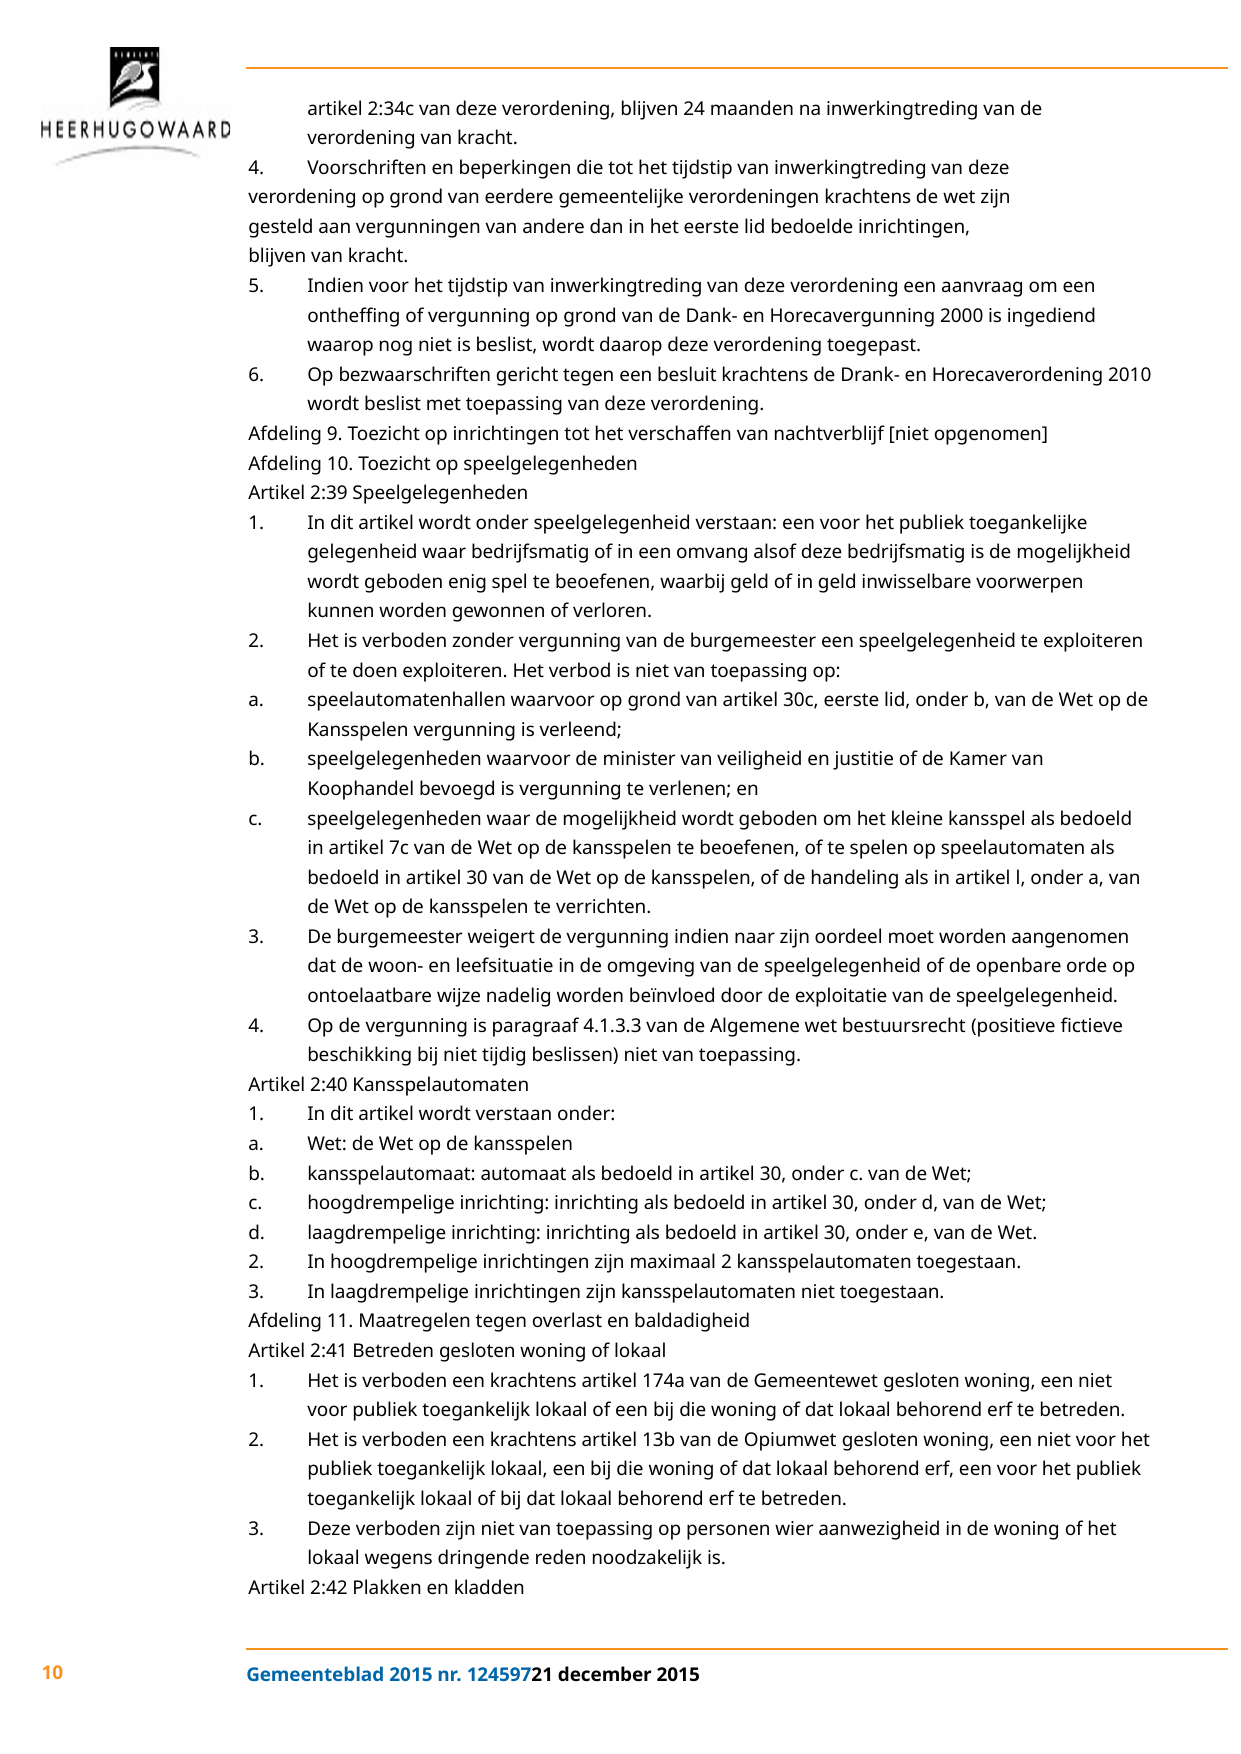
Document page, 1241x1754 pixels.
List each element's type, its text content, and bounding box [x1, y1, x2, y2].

text Artikel 2:42 Plakken en kladden [248, 1574, 1152, 1600]
list In dit artikel wordt verstaan onder: [248, 1101, 1152, 1126]
list In hoogdrempelige inrichtingen zijn maximaal 2 kansspelautomaten toegestaan. [248, 1248, 1152, 1274]
list speelautomatenhallen waarvoor op grond van artikel 30c, eerste lid, onder b, van de Wet op de Kansspelen vergunning is verleend; [248, 686, 1152, 742]
text gesteld aan vergunningen van andere dan in het eerste lid bedoelde inrichtingen, [248, 213, 1152, 239]
text Afdeling 9. Toezicht op inrichtingen tot het verschaffen van nachtverblijf [niet opgenomen] [248, 420, 1152, 446]
list Voorschriften en beperkingen die tot het tijdstip van inwerkingtreding van deze [248, 154, 1152, 180]
text Afdeling 10. Toezicht op speelgelegenheden [248, 450, 1152, 476]
list Het is verboden een krachtens artikel 174a van de Gemeentewet gesloten woning, een niet voor publiek toegankelijk lokaal of een bij die woning of dat lokaal behorend erf te betreden. [248, 1367, 1152, 1422]
list In dit artikel wordt onder speelgelegenheid verstaan: een voor het publiek toegankelijke gelegenheid waar bedrijfsmatig of in een omvang alsof deze bedrijfsmatig is de mogelijkheid wordt geboden enig spel te beoefenen, waarbij geld of in geld inwisselbare voorwerpen kunnen worden gewonnen of verloren. [248, 509, 1152, 623]
list artikel 2:34c van deze verordening, blijven 24 maanden na inwerkingtreding van de verordening van kracht. [248, 95, 1152, 150]
list Indien voor het tijdstip van inwerkingtreding van deze verordening een aanvraag om een ontheffing of vergunning op grond van de Dank- en Horecavergunning 2000 is ingediend waarop nog niet is beslist, wordt daarop deze verordening toegepast. [248, 272, 1152, 357]
text Artikel 2:39 Speelgelegenheden [248, 479, 1152, 505]
picture [41, 47, 231, 172]
list In laagdrempelige inrichtingen zijn kansspelautomaten niet toegestaan. [248, 1278, 1152, 1304]
list Wet: de Wet op de kansspelen [248, 1130, 1152, 1156]
list kansspelautomaat: automaat als bedoeld in artikel 30, onder c. van de Wet; [248, 1160, 1152, 1186]
list Op bezwaarschriften gericht tegen een besluit krachtens de Drank- en Horecaverordening 2010 wordt beslist met toepassing van deze verordening. [248, 361, 1152, 416]
text Artikel 2:41 Betreden gesloten woning of lokaal [248, 1337, 1152, 1363]
list Deze verboden zijn niet van toepassing op personen wier aanwezigheid in de woning of het lokaal wegens dringende reden noodzakelijk is. [248, 1515, 1152, 1570]
list Het is verboden een krachtens artikel 13b van de Opiumwet gesloten woning, een niet voor het publiek toegankelijk lokaal, een bij die woning of dat lokaal behorend erf, een voor het publiek toegankelijk lokaal of bij dat lokaal behorend erf te betreden. [248, 1426, 1152, 1511]
list Op de vergunning is paragraaf 4.1.3.3 van de Algemene wet bestuursrecht (positieve fictieve beschikking bij niet tijdig beslissen) niet van toepassing. [248, 1012, 1152, 1067]
text blijven van kracht. [248, 243, 1152, 268]
list speelgelegenheden waarvoor de minister van veiligheid en justitie of de Kamer van Koophandel bevoegd is vergunning te verlenen; en [248, 746, 1152, 801]
list laagdrempelige inrichting: inrichting als bedoeld in artikel 30, onder e, van de Wet. [248, 1219, 1152, 1245]
text Afdeling 11. Maatregelen tegen overlast en baldadigheid [248, 1308, 1152, 1333]
list hoogdrempelige inrichting: inrichting als bedoeld in artikel 30, onder d, van de Wet; [248, 1189, 1152, 1215]
text Artikel 2:40 Kansspelautomaten [248, 1071, 1152, 1097]
list De burgemeester weigert de vergunning indien naar zijn oordeel moet worden aangenomen dat de woon- en leefsituatie in de omgeving van de speelgelegenheid of de openbare orde op ontoelaatbare wijze nadelig worden beïnvloed door de exploitatie van de speelgelegenheid. [248, 923, 1152, 1008]
list speelgelegenheden waar de mogelijkheid wordt geboden om het kleine kansspel als bedoeld in artikel 7c van de Wet op de kansspelen te beoefenen, of te spelen op speelautomaten als bedoeld in artikel 30 van de Wet op de kansspelen, of de handeling als in artikel l, onder a, van de Wet op de kansspelen te verrichten. [248, 805, 1152, 919]
text verordening op grond van eerdere gemeentelijke verordeningen krachtens de wet zijn [248, 183, 1152, 209]
list Het is verboden zonder vergunning van de burgemeester een speelgelegenheid te exploiteren of te doen exploiteren. Het verbod is niet van toepassing op: [248, 627, 1152, 683]
